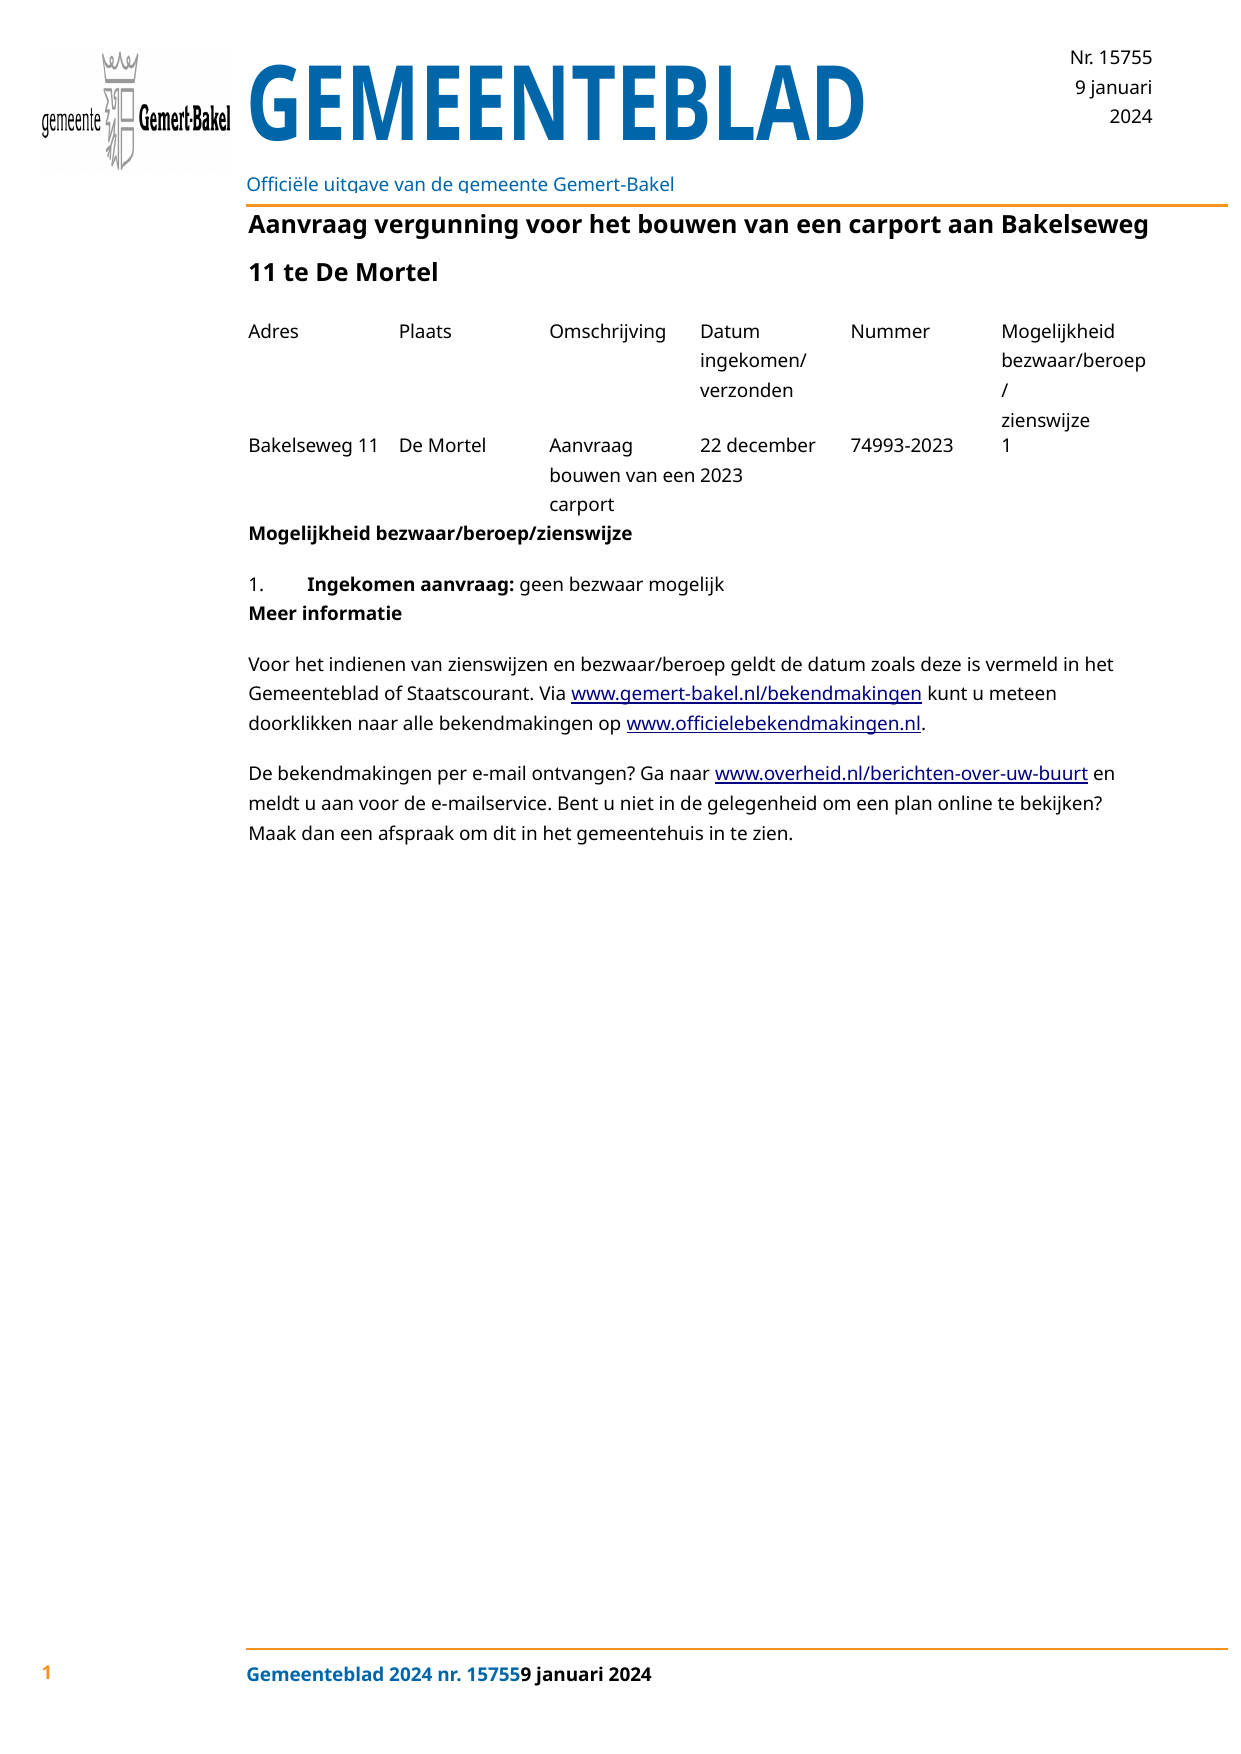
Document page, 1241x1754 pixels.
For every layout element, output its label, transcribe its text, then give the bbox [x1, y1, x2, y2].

table_cell De Mortel [399, 433, 549, 517]
text Meer informatie [248, 601, 1152, 626]
table_header Nummer [850, 318, 1001, 432]
table_header Adres [248, 318, 398, 432]
text Mogelijkheid bezwaar/beroep/zienswijze [248, 521, 1152, 546]
table_header Datum ingekomen/ verzonden [700, 318, 850, 432]
table_cell 22 december 2023 [700, 433, 850, 517]
picture [41, 47, 231, 172]
table_header Mogelijkheid bezwaar/beroep/ zienswijze [1001, 318, 1152, 432]
table_cell Bakelseweg 11 [248, 433, 398, 517]
text De bekendmakingen per e-mail ontvangen? Ga naar www.overheid.nl/berichten-over-uw-buurt en meldt u aan voor de e-mailservice. Bent u niet in de gelegenheid om een plan online te bekijken? Maak dan een afspraak om dit in het gemeentehuis in te zien. [248, 761, 1152, 846]
text Aanvraag vergunning voor het bouwen van een carport aan Bakelseweg 11 te De Mortel [248, 207, 1152, 288]
table_cell 1 [1001, 433, 1152, 517]
text Voor het indienen van zienswijzen en bezwaar/beroep geldt de datum zoals deze is vermeld in het Gemeenteblad of Staatscourant. Via www.gemert-bakel.nl/bekendmakingen kunt u meteen doorklikken naar alle bekendmakingen op www.officielebekendmakingen.nl. [248, 651, 1152, 736]
table_header Omschrijving [549, 318, 700, 432]
table_header Plaats [399, 318, 549, 432]
table_cell 74993-2023 [850, 433, 1001, 517]
table_cell Aanvraag bouwen van een carport [549, 433, 700, 517]
list Ingekomen aanvraag: geen bezwaar mogelijk [248, 571, 1152, 597]
